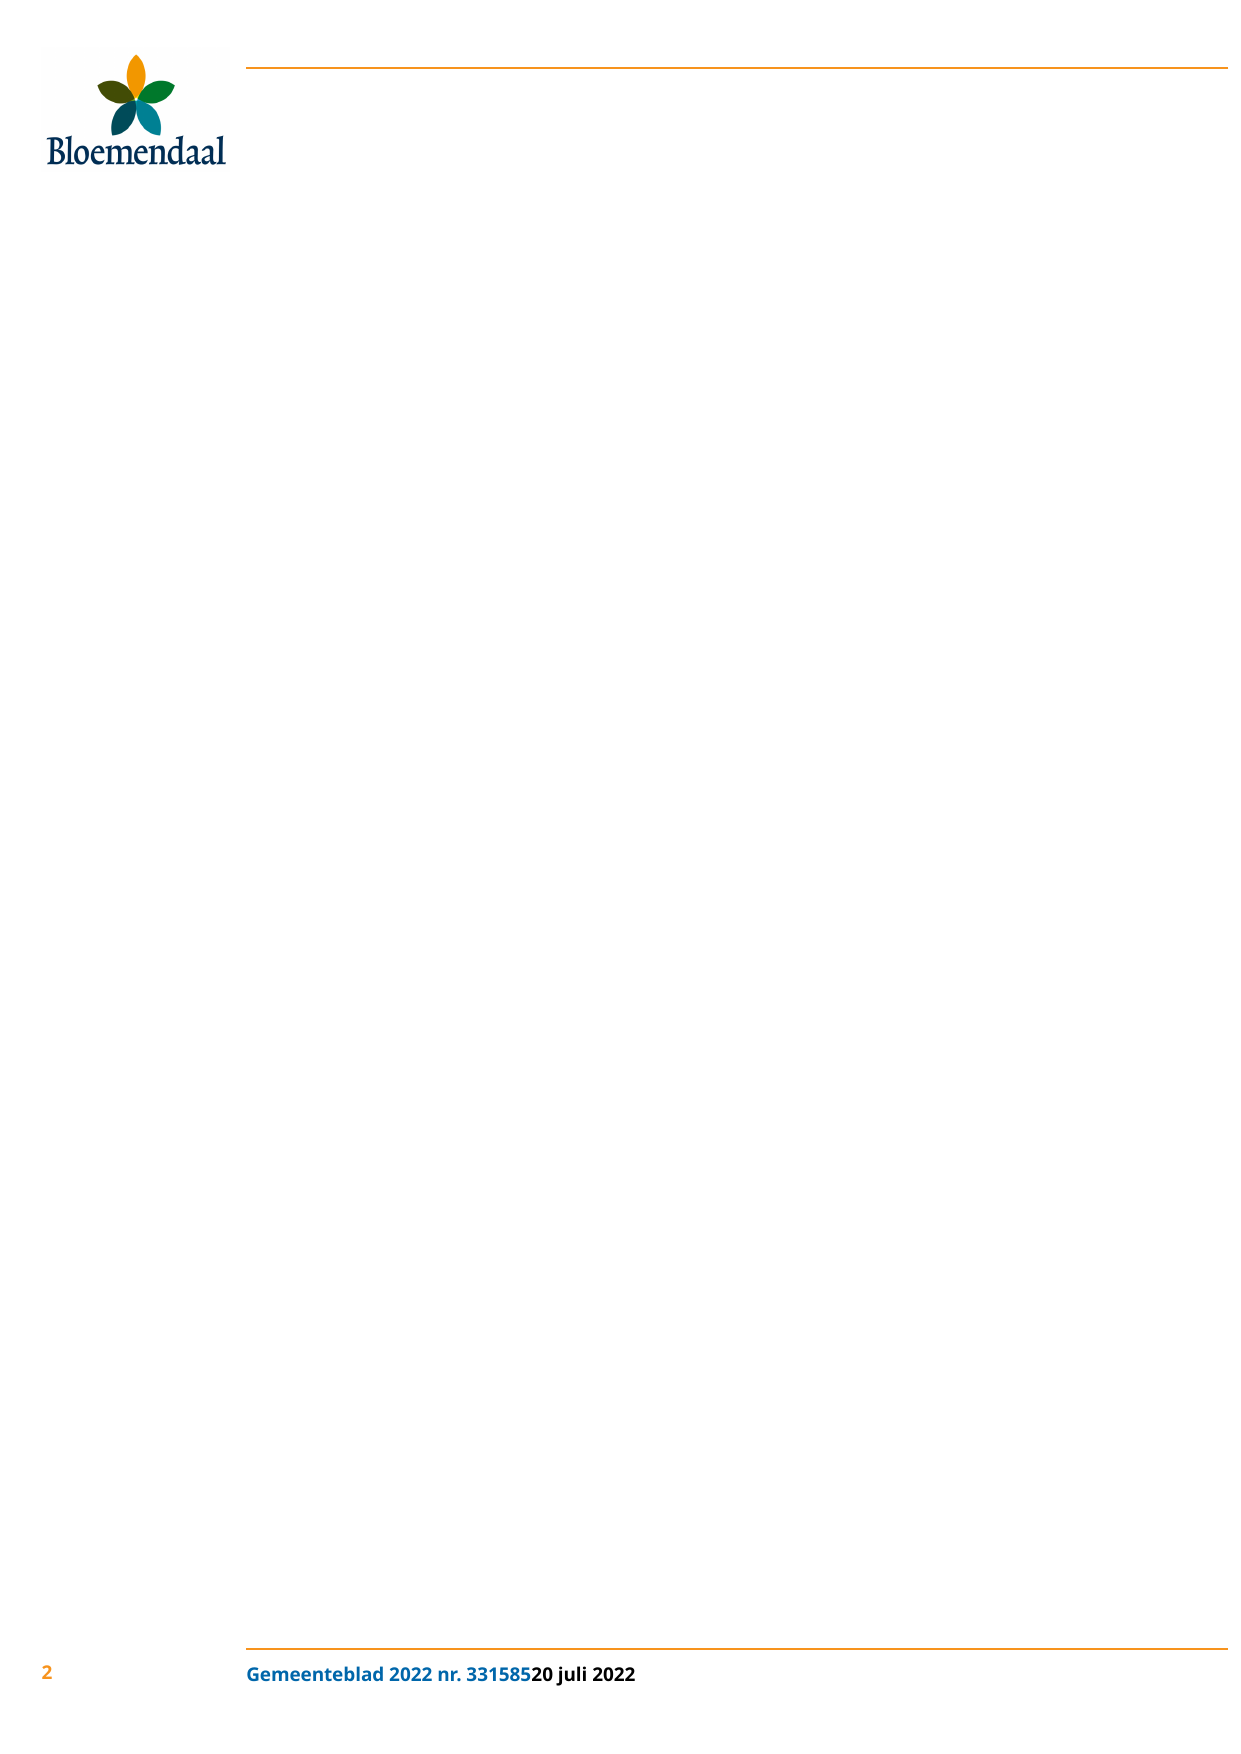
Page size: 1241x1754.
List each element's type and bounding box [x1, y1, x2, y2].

picture [41, 47, 231, 172]
